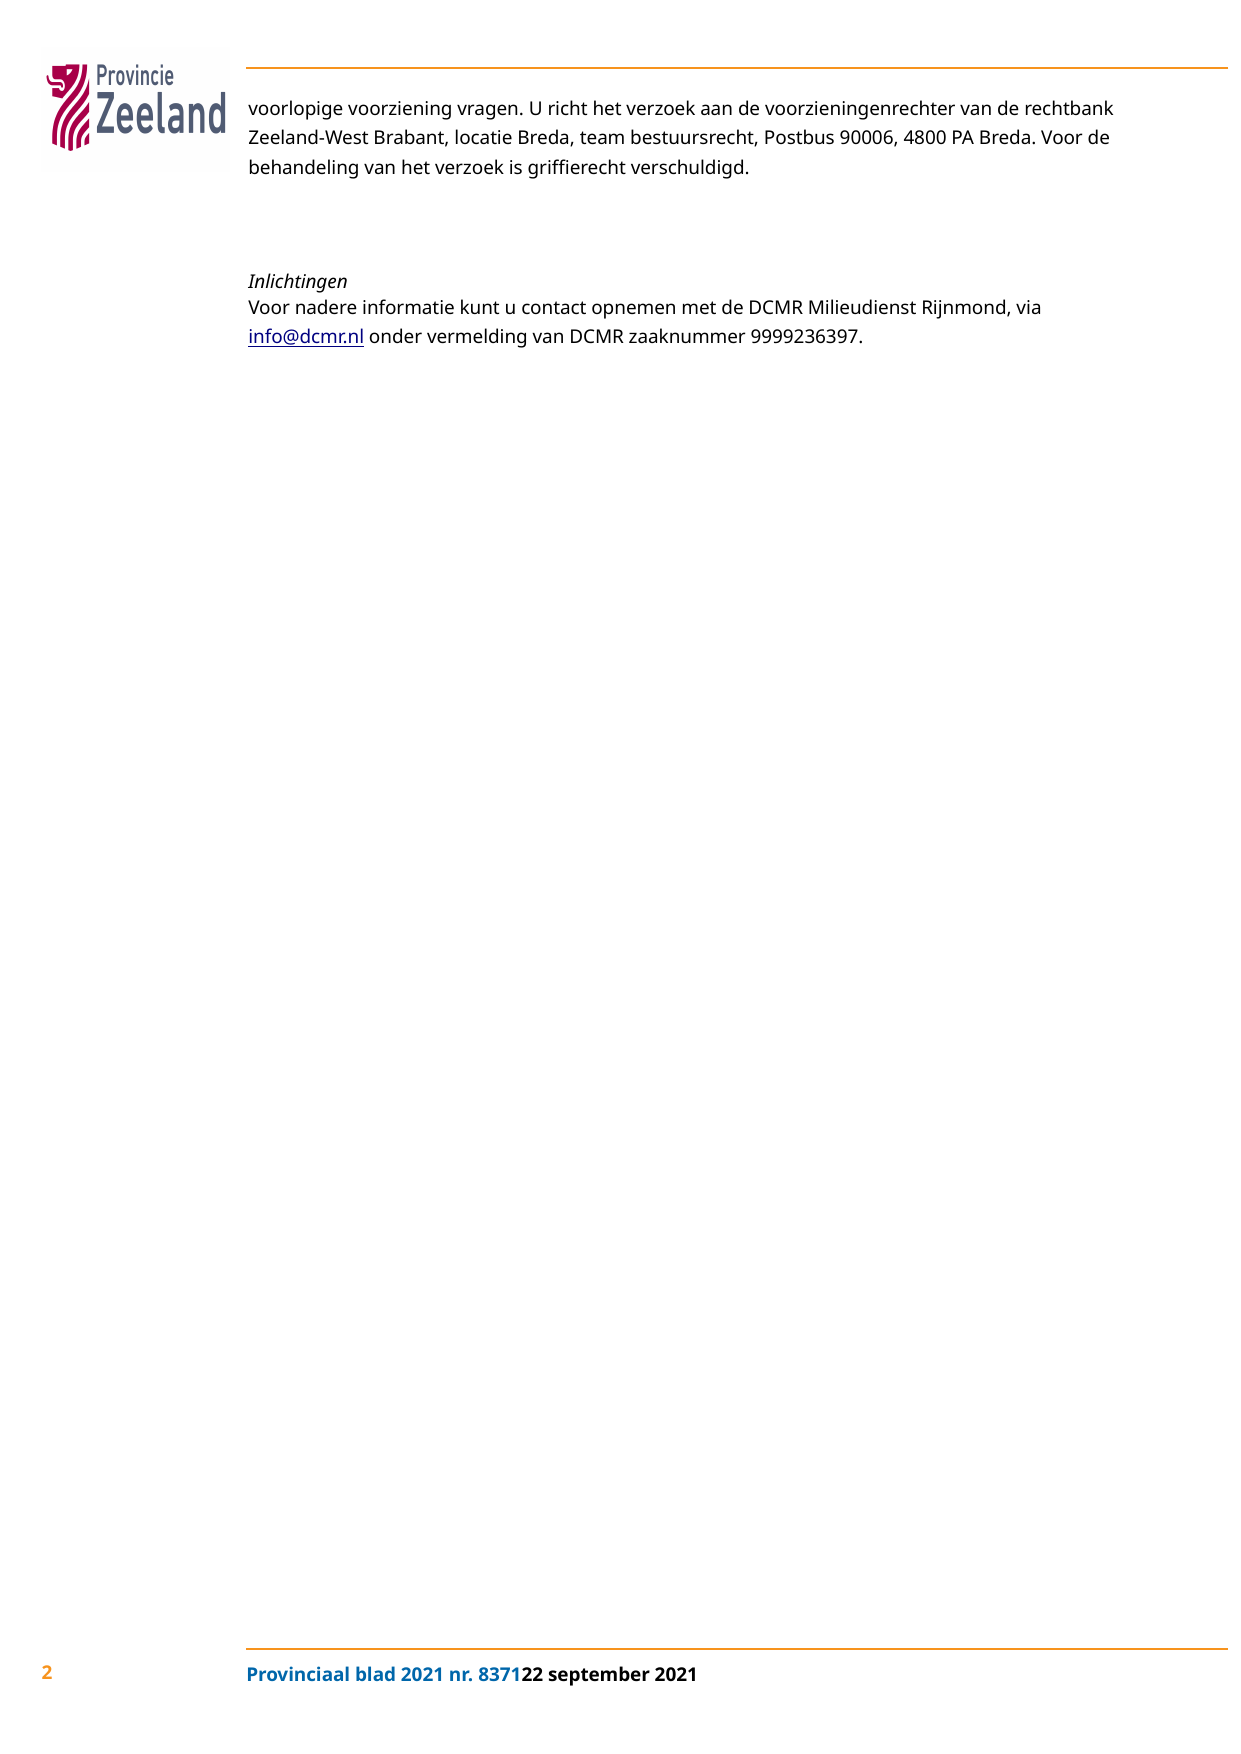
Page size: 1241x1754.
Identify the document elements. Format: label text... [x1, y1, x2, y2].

text Voor nadere informatie kunt u contact opnemen met de DCMR Milieudienst Rijnmond, via info@dcmr.nl onder vermelding van DCMR zaaknummer 9999236397. [248, 294, 1152, 349]
picture [41, 47, 231, 172]
text Inlichtingen [248, 268, 1152, 294]
text voorlopige voorziening vragen. U richt het verzoek aan de voorzieningenrechter van de rechtbank Zeeland-West Brabant, locatie Breda, team bestuursrecht, Postbus 90006, 4800 PA Breda. Voor de behandeling van het verzoek is griffierecht verschuldigd. [248, 95, 1152, 180]
